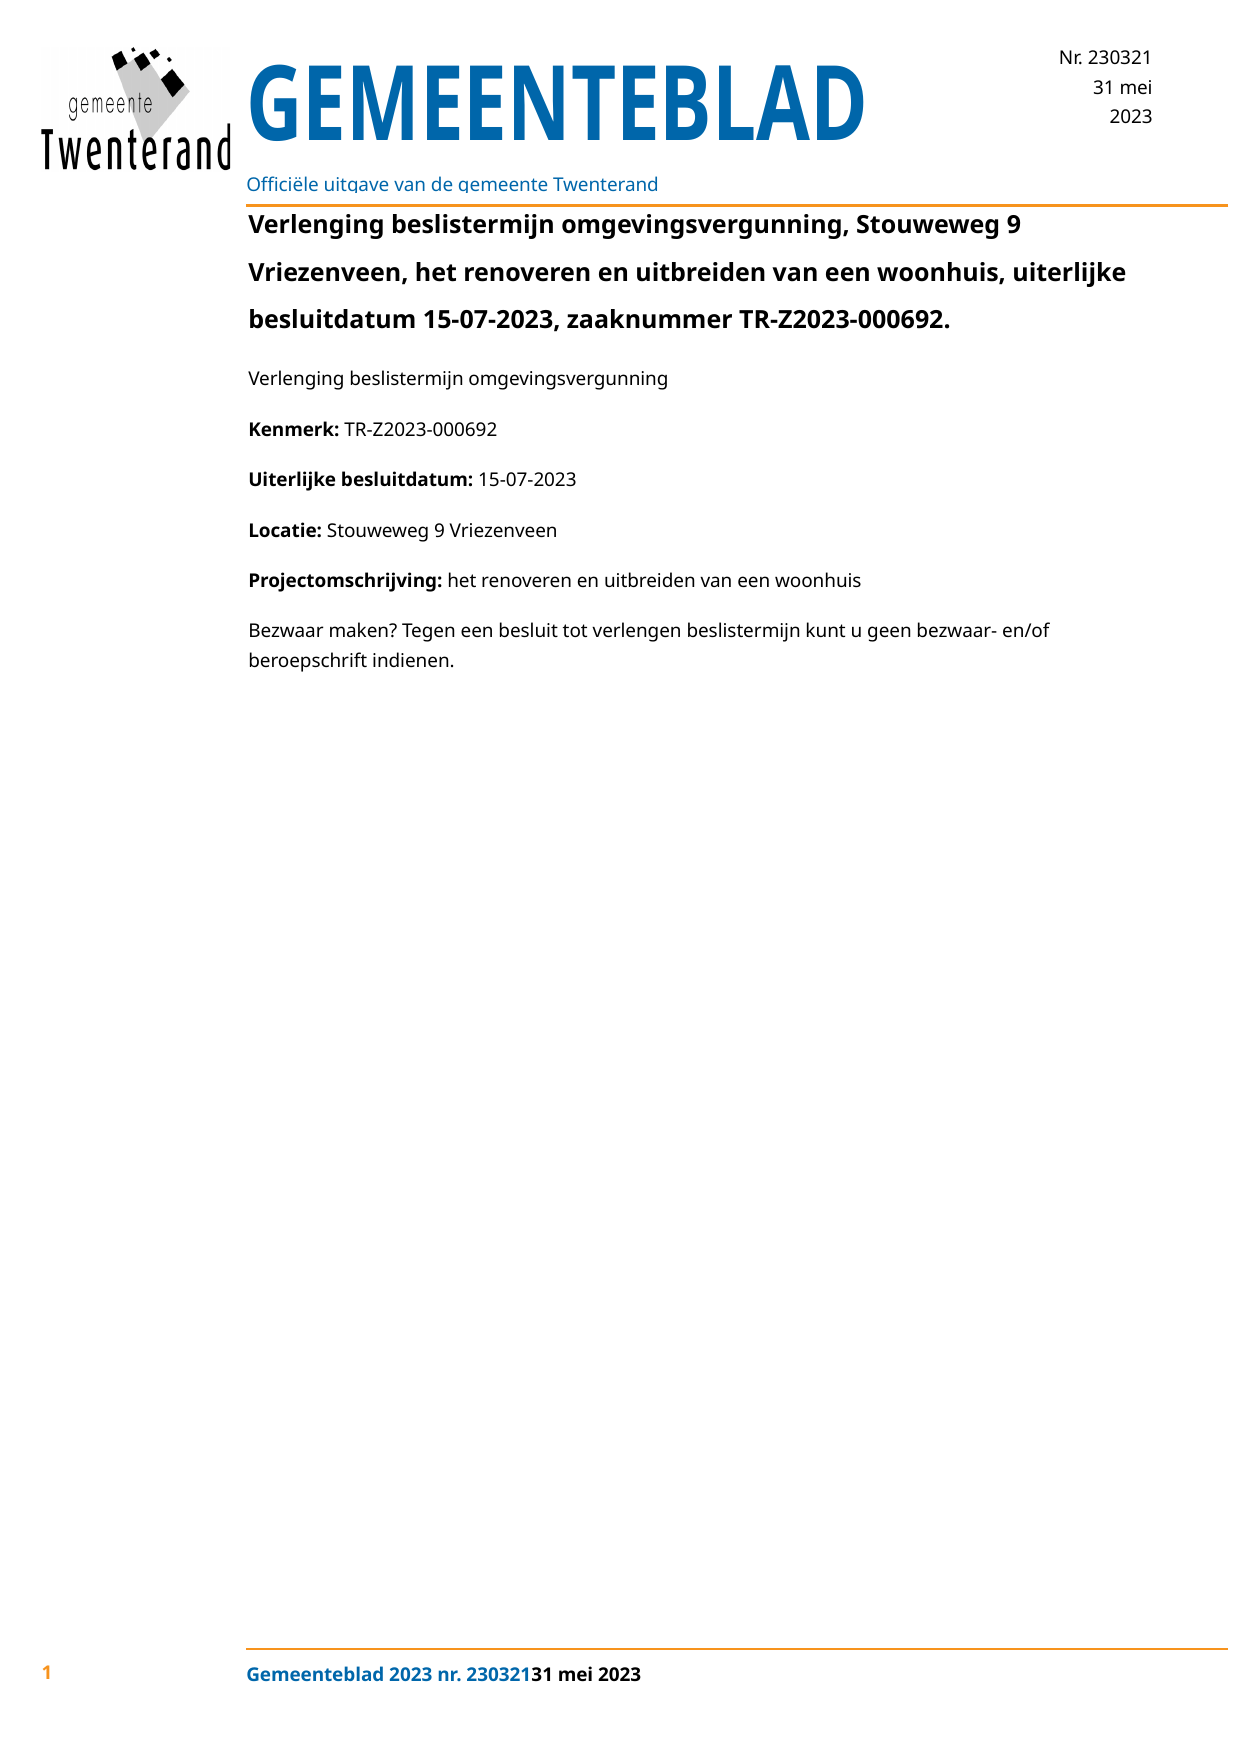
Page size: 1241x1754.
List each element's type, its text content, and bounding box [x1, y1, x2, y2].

text Projectomschrijving: het renoveren en uitbreiden van een woonhuis [248, 567, 1152, 593]
text Bezwaar maken? Tegen een besluit tot verlengen beslistermijn kunt u geen bezwaar- en/of beroepschrift indienen. [248, 618, 1152, 673]
picture [41, 47, 231, 172]
text Verlenging beslistermijn omgevingsvergunning [248, 366, 1152, 391]
text Kenmerk: TR-Z2023-000692 [248, 416, 1152, 442]
text Uiterlijke besluitdatum: 15-07-2023 [248, 466, 1152, 492]
text Locatie: Stouweweg 9 Vriezenveen [248, 517, 1152, 542]
text Verlenging beslistermijn omgevingsvergunning, Stouweweg 9 Vriezenveen, het renoveren en uitbreiden van een woonhuis, uiterlijke besluitdatum 15-07-2023, zaaknummer TR-Z2023-000692. [248, 207, 1152, 336]
